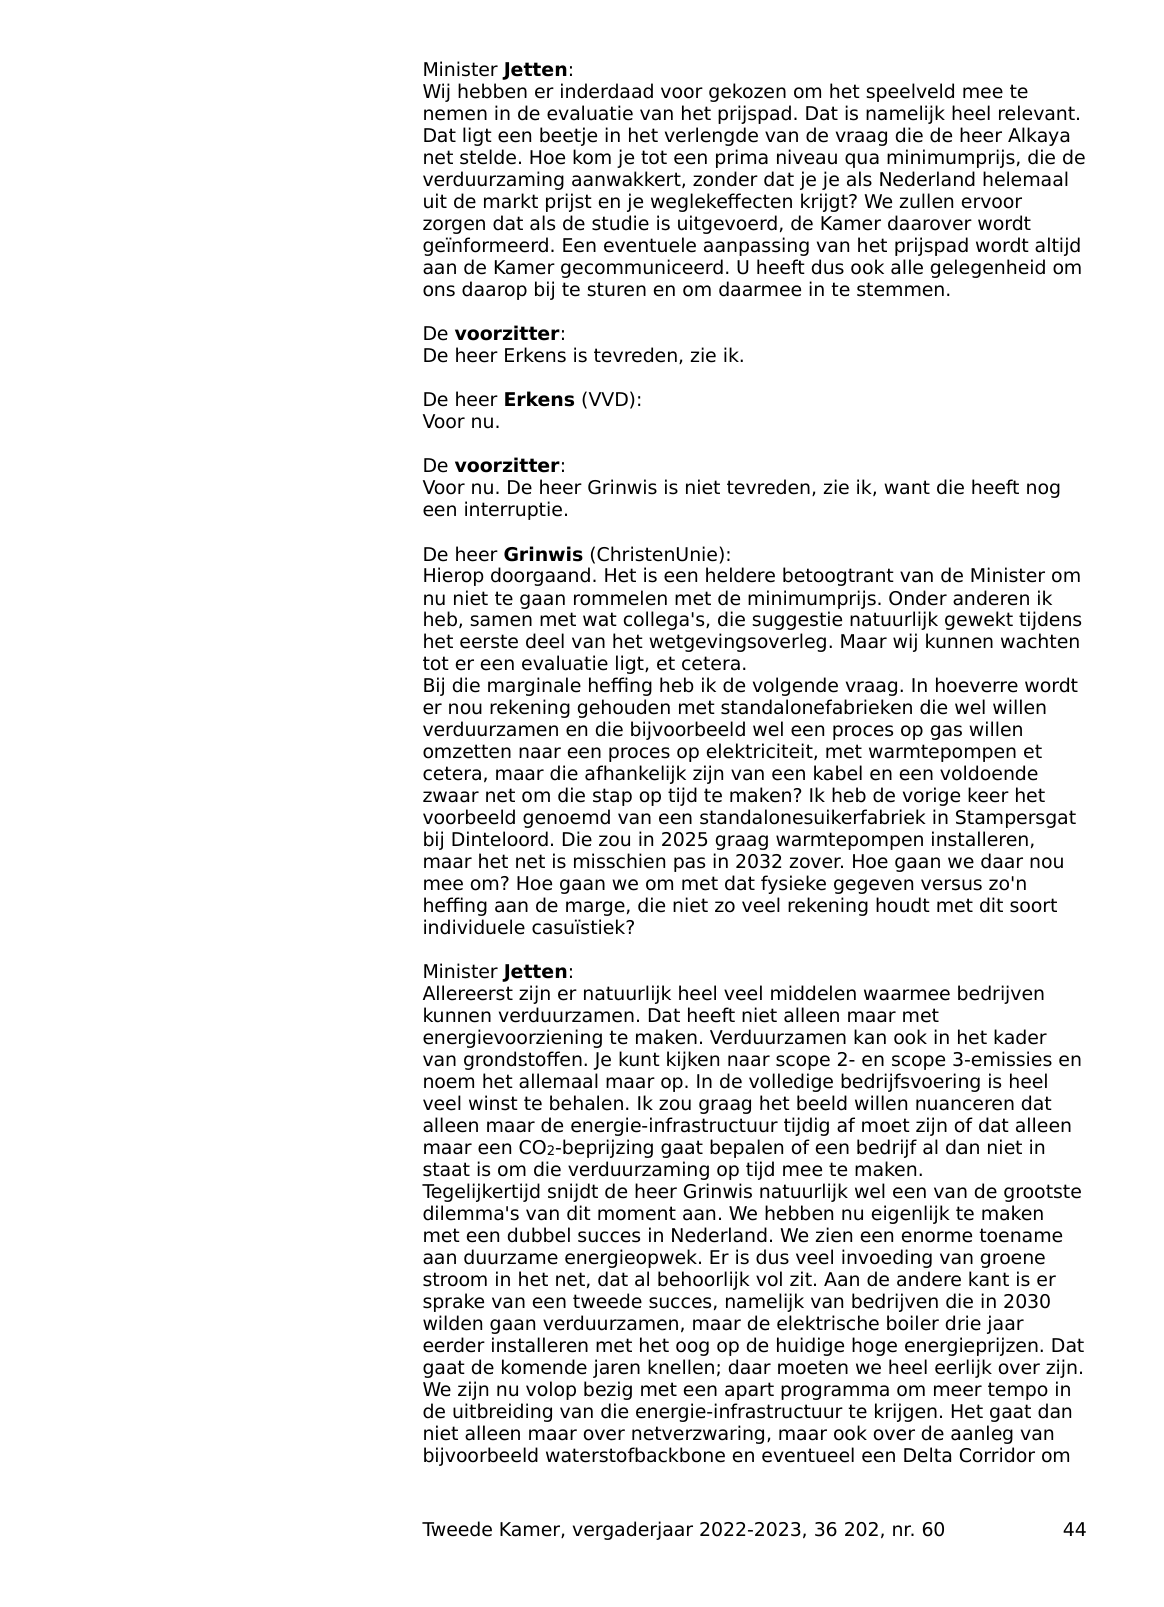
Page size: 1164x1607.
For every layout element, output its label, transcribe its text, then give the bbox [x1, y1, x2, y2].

text Wij hebben er inderdaad voor gekozen om het speelveld mee te nemen in de evaluatie van het prijspad. Dat is namelijk heel relevant. Dat ligt een beetje in het verlengde van de vraag die de heer Alkaya net stelde. Hoe kom je tot een prima niveau qua minimumprijs, die de verduurzaming aanwakkert, zonder dat je je als Nederland helemaal uit de markt prijst en je weglekeffecten krijgt? We zullen ervoor zorgen dat als de studie is uitgevoerd, de Kamer daarover wordt geïnformeerd. Een eventuele aanpassing van het prijspad wordt altijd aan de Kamer gecommuniceerd. U heeft dus ook alle gelegenheid om ons daarop bij te sturen en om daarmee in te stemmen. [422, 81, 1087, 301]
text De voorzitter: [422, 323, 1087, 345]
text Voor nu. De heer Grinwis is niet tevreden, zie ik, want die heeft nog een interruptie. [422, 477, 1087, 521]
text Voor nu. [422, 411, 1087, 433]
text Hierop doorgaand. Het is een heldere betoogtrant van de Minister om nu niet te gaan rommelen met de minimumprijs. Onder anderen ik heb, samen met wat collega's, die suggestie natuurlijk gewekt tijdens het eerste deel van het wetgevingsoverleg. Maar wij kunnen wachten tot er een evaluatie ligt, et cetera. [422, 565, 1087, 675]
text Minister Jetten: [422, 961, 1087, 983]
text Allereerst zijn er natuurlijk heel veel middelen waarmee bedrijven kunnen verduurzamen. Dat heeft niet alleen maar met energievoorziening te maken. Verduurzamen kan ook in het kader van grondstoffen. Je kunt kijken naar scope 2- en scope 3-emissies en noem het allemaal maar op. In de volledige bedrijfsvoering is heel veel winst te behalen. Ik zou graag het beeld willen nuanceren dat alleen maar de energie-infrastructuur tijdig af moet zijn of dat alleen maar een CO2-beprijzing gaat bepalen of een bedrijf al dan niet in staat is om die verduurzaming op tijd mee te maken. [422, 983, 1087, 1181]
text De heer Erkens is tevreden, zie ik. [422, 345, 1087, 367]
text Tegelijkertijd snijdt de heer Grinwis natuurlijk wel een van de grootste dilemma's van dit moment aan. We hebben nu eigenlijk te maken met een dubbel succes in Nederland. We zien een enorme toename aan duurzame energieopwek. Er is dus veel invoeding van groene stroom in het net, dat al behoorlijk vol zit. Aan de andere kant is er sprake van een tweede succes, namelijk van bedrijven die in 2030 wilden gaan verduurzamen, maar de elektrische boiler drie jaar eerder installeren met het oog op de huidige hoge energieprijzen. Dat gaat de komende jaren knellen; daar moeten we heel eerlijk over zijn. [422, 1181, 1087, 1379]
text Minister Jetten: [422, 59, 1087, 81]
text De heer Erkens (VVD): [422, 389, 1087, 411]
text De heer Grinwis (ChristenUnie): [422, 543, 1087, 565]
text Bij die marginale heffing heb ik de volgende vraag. In hoeverre wordt er nou rekening gehouden met standalonefabrieken die wel willen verduurzamen en die bijvoorbeeld wel een proces op gas willen omzetten naar een proces op elektriciteit, met warmtepompen et cetera, maar die afhankelijk zijn van een kabel en een voldoende zwaar net om die stap op tijd te maken? Ik heb de vorige keer het voorbeeld genoemd van een standalonesuikerfabriek in Stampersgat bij Dinteloord. Die zou in 2025 graag warmtepompen installeren, maar het net is misschien pas in 2032 zover. Hoe gaan we daar nou mee om? Hoe gaan we om met dat fysieke gegeven versus zo'n heffing aan de marge, die niet zo veel rekening houdt met dit soort individuele casuïstiek? [422, 675, 1087, 939]
text De voorzitter: [422, 455, 1087, 477]
text We zijn nu volop bezig met een apart programma om meer tempo in de uitbreiding van die energie-infrastructuur te krijgen. Het gaat dan niet alleen maar over netverzwaring, maar ook over de aanleg van bijvoorbeeld waterstofbackbone en eventueel een Delta Corridor om [422, 1379, 1087, 1467]
